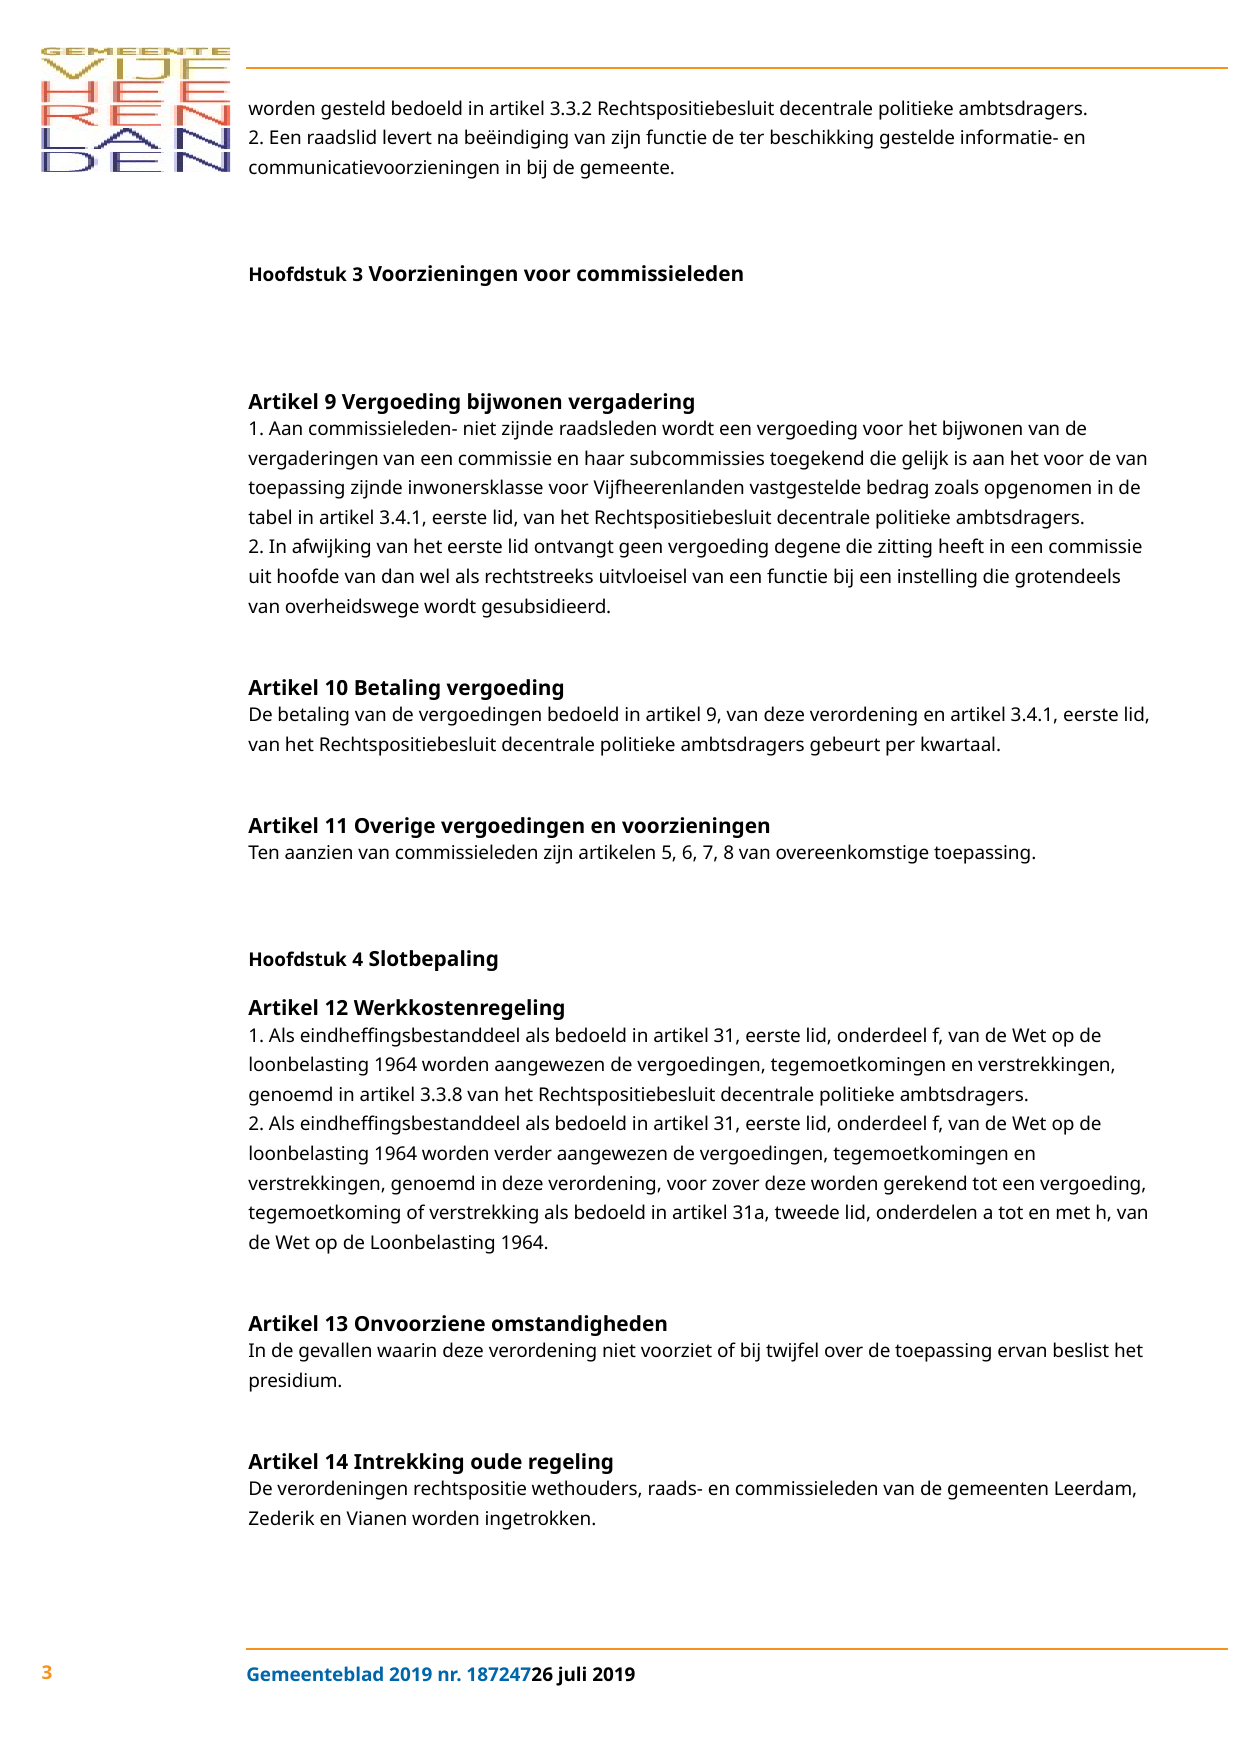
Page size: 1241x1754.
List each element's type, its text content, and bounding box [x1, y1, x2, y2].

text In de gevallen waarin deze verordening niet voorziet of bij twijfel over de toepassing ervan beslist het presidium. [248, 1337, 1152, 1393]
text De verordeningen rechtspositie wethouders, raads- en commissieleden van de gemeenten Leerdam, Zederik en Vianen worden ingetrokken. [248, 1475, 1152, 1531]
text worden gesteld bedoeld in artikel 3.3.2 Rechtspositiebesluit decentrale politieke ambtsdragers. [248, 95, 1152, 121]
text Artikel 10 Betaling vergoeding [248, 673, 1152, 701]
text 2. Als eindheffingsbestanddeel als bedoeld in artikel 31, eerste lid, onderdeel f, van de Wet op de loonbelasting 1964 worden verder aangewezen de vergoedingen, tegemoetkomingen en verstrekkingen, genoemd in deze verordening, voor zover deze worden gerekend tot een vergoeding, tegemoetkoming of verstrekking als bedoeld in artikel 31a, tweede lid, onderdelen a tot en met h, van de Wet op de Loonbelasting 1964. [248, 1111, 1152, 1254]
text Ten aanzien van commissieleden zijn artikelen 5, 6, 7, 8 van overeenkomstige toepassing. [248, 839, 1152, 865]
text 1. Aan commissieleden- niet zijnde raadsleden wordt een vergoeding voor het bijwonen van de vergaderingen van een commissie en haar subcommissies toegekend die gelijk is aan het voor de van toepassing zijnde inwonersklasse voor Vijfheerenlanden vastgestelde bedrag zoals opgenomen in de tabel in artikel 3.4.1, eerste lid, van het Rechtspositiebesluit decentrale politieke ambtsdragers. [248, 415, 1152, 530]
text De betaling van de vergoedingen bedoeld in artikel 9, van deze verordening en artikel 3.4.1, eerste lid, van het Rechtspositiebesluit decentrale politieke ambtsdragers gebeurt per kwartaal. [248, 701, 1152, 757]
text 2. Een raadslid levert na beëindiging van zijn functie de ter beschikking gestelde informatie- en communicatievoorzieningen in bij de gemeente. [248, 124, 1152, 180]
text Artikel 13 Onvoorziene omstandigheden [248, 1309, 1152, 1337]
text Artikel 14 Intrekking oude regeling [248, 1447, 1152, 1475]
text Artikel 11 Overige vergoedingen en voorzieningen [248, 811, 1152, 839]
text 1. Als eindheffingsbestanddeel als bedoeld in artikel 31, eerste lid, onderdeel f, van de Wet op de loonbelasting 1964 worden aangewezen de vergoedingen, tegemoetkomingen en verstrekkingen, genoemd in artikel 3.3.8 van het Rechtspositiebesluit decentrale politieke ambtsdragers. [248, 1022, 1152, 1107]
picture [41, 47, 231, 172]
text 2. In afwijking van het eerste lid ontvangt geen vergoeding degene die zitting heeft in een commissie uit hoofde van dan wel als rechtstreeks uitvloeisel van een functie bij een instelling die grotendeels van overheidswege wordt gesubsidieerd. [248, 534, 1152, 618]
text Hoofdstuk 4 Slotbepaling [248, 944, 1152, 972]
text Artikel 12 Werkkostenregeling [248, 993, 1152, 1022]
text Artikel 9 Vergoeding bijwonen vergadering [248, 387, 1152, 415]
text Hoofdstuk 3 Voorzieningen voor commissieleden [248, 259, 1152, 287]
